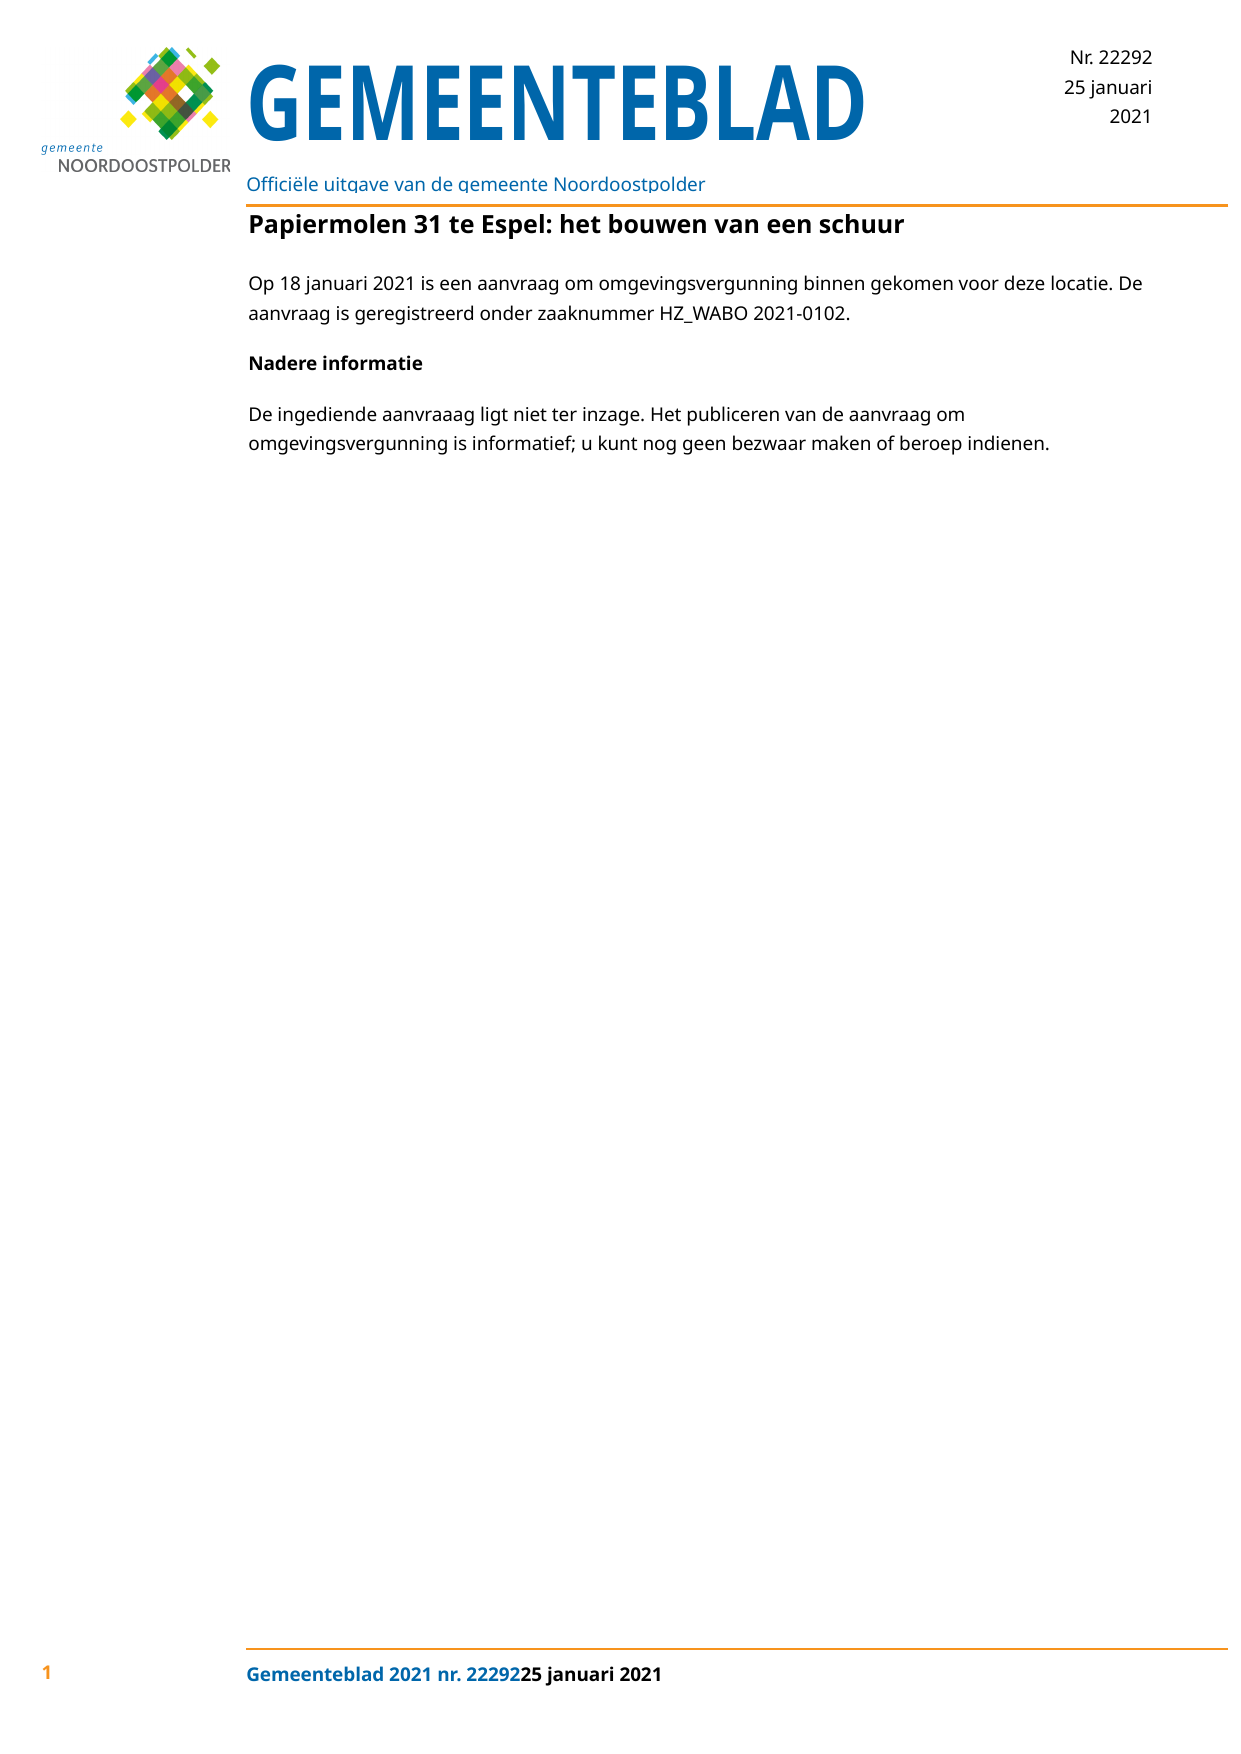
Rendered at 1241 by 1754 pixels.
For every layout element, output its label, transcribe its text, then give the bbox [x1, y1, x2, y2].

text Nadere informatie [248, 350, 1152, 376]
text De ingediende aanvraaag ligt niet ter inzage. Het publiceren van de aanvraag om omgevingsvergunning is informatief; u kunt nog geen bezwaar maken of beroep indienen. [248, 401, 1152, 456]
text Papiermolen 31 te Espel: het bouwen van een schuur [248, 207, 1152, 241]
text Op 18 januari 2021 is een aanvraag om omgevingsvergunning binnen gekomen voor deze locatie. De aanvraag is geregistreerd onder zaaknummer HZ_WABO 2021-0102. [248, 270, 1152, 326]
picture [41, 47, 231, 172]
